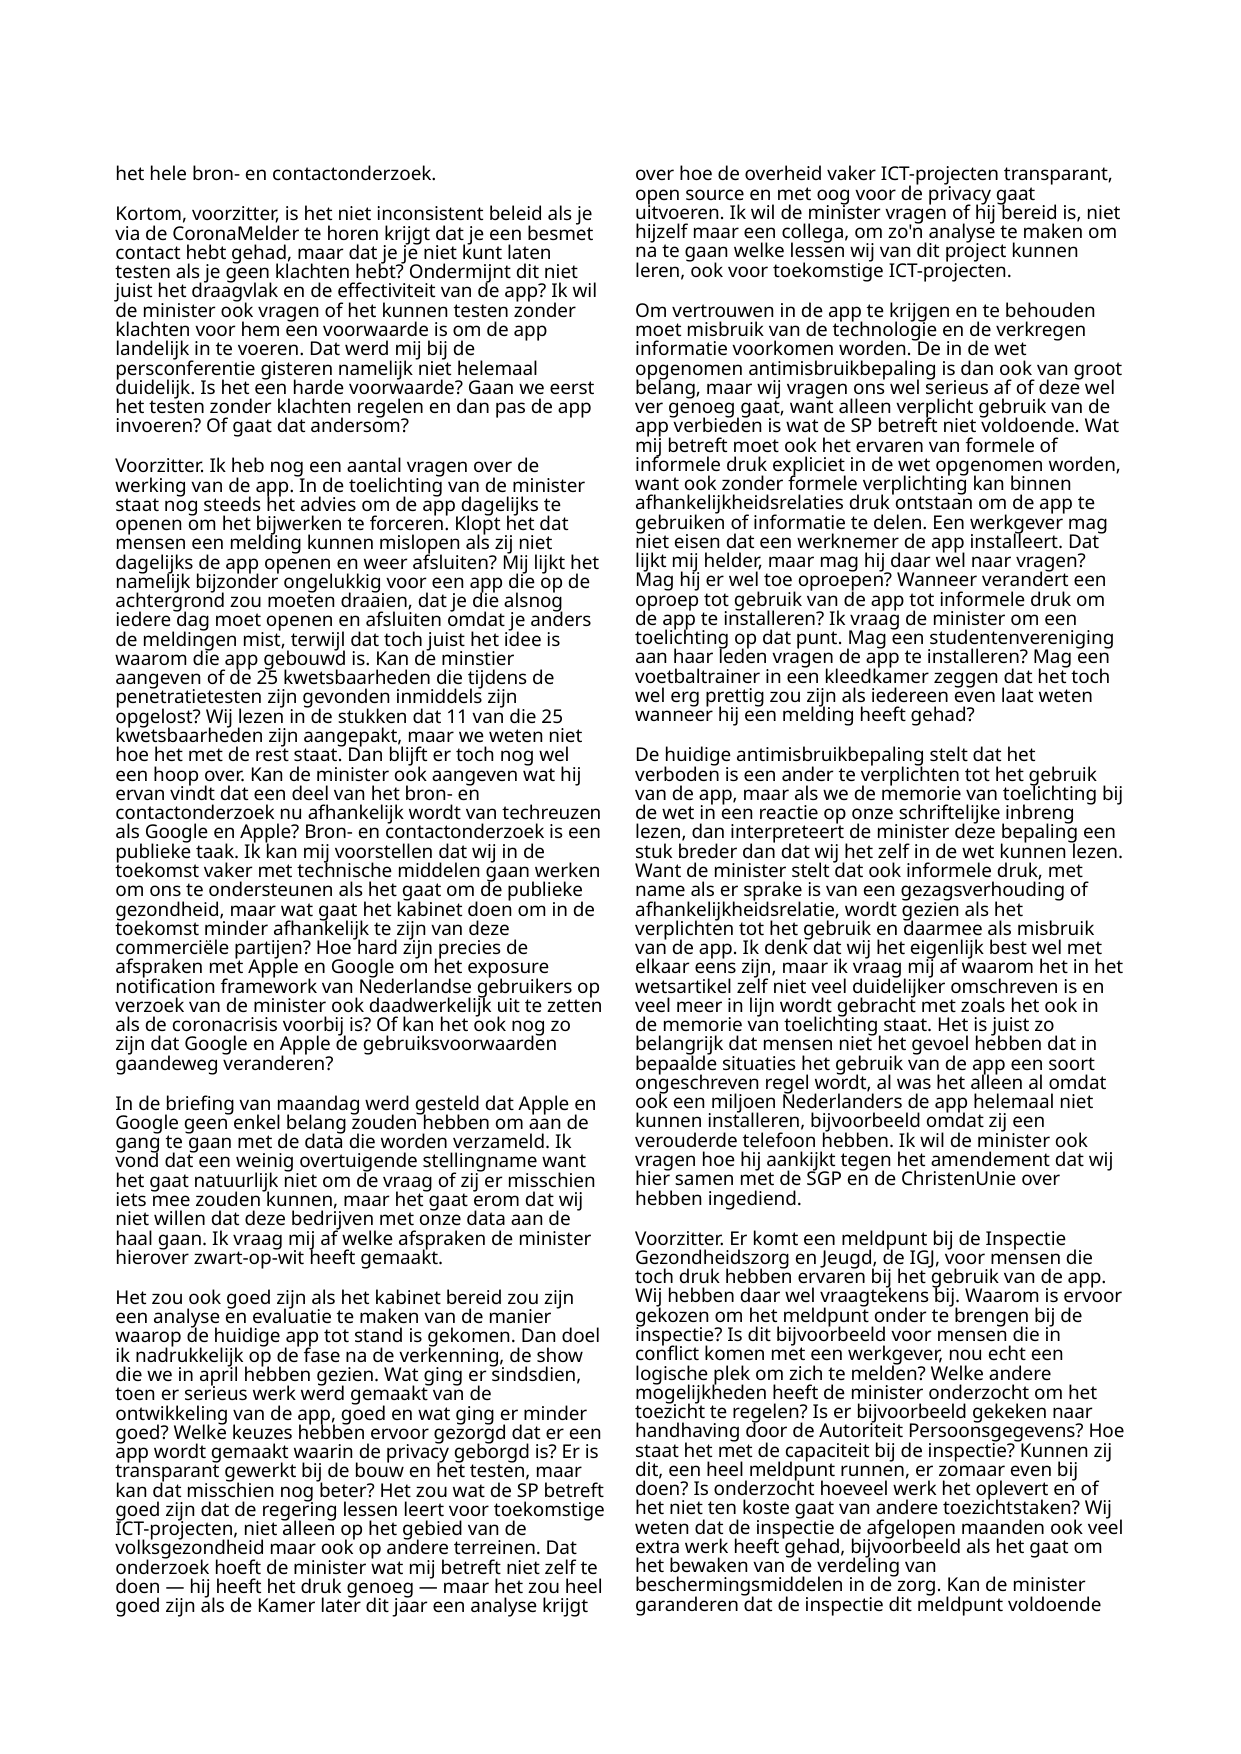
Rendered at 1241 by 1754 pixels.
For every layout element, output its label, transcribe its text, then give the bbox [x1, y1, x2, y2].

text Voorzitter. Er komt een meldpunt bij de Inspectie Gezondheidszorg en Jeugd, de IGJ, voor mensen die toch druk hebben ervaren bij het gebruik van de app. Wij hebben daar wel vraagtekens bij. Waarom is ervoor gekozen om het meldpunt onder te brengen bij de inspectie? Is dit bijvoorbeeld voor mensen die in conflict komen met een werkgever, nou echt een logische plek om zich te melden? Welke andere mogelijkheden heeft de minister onderzocht om het toezicht te regelen? Is er bijvoorbeeld gekeken naar handhaving door de Autoriteit Persoonsgegevens? Hoe staat het met de capaciteit bij de inspectie? Kunnen zij dit, een heel meldpunt runnen, er zomaar even bij doen? Is onderzocht hoeveel werk het oplevert en of het niet ten koste gaat van andere toezichtstaken? Wij weten dat de inspectie de afgelopen maanden ook veel extra werk heeft gehad, bijvoorbeeld als het gaat om het bewaken van de verdeling van beschermingsmiddelen in de zorg. Kan de minister garanderen dat de inspectie dit meldpunt voldoende [635, 1229, 1125, 1615]
text Om vertrouwen in de app te krijgen en te behouden moet misbruik van de technologie en de verkregen informatie voorkomen worden. De in de wet opgenomen antimisbruikbepaling is dan ook van groot belang, maar wij vragen ons wel serieus af of deze wel ver genoeg gaat, want alleen verplicht gebruik van de app verbieden is wat de SP betreft niet voldoende. Wat mij betreft moet ook het ervaren van formele of informele druk expliciet in de wet opgenomen worden, want ook zonder formele verplichting kan binnen afhankelijkheidsrelaties druk ontstaan om de app te gebruiken of informatie te delen. Een werkgever mag niet eisen dat een werknemer de app installeert. Dat lijkt mij helder, maar mag hij daar wel naar vragen? Mag hij er wel toe oproepen? Wanneer verandert een oproep tot gebruik van de app tot informele druk om de app te installeren? Ik vraag de minister om een toelichting op dat punt. Mag een studentenvereniging aan haar leden vragen de app te installeren? Mag een voetbaltrainer in een kleedkamer zeggen dat het toch wel erg prettig zou zijn als iedereen even laat weten wanneer hij een melding heeft gehad? [635, 302, 1125, 726]
text over hoe de overheid vaker ICT-projecten transparant, open source en met oog voor de privacy gaat uitvoeren. Ik wil de minister vragen of hij bereid is, niet hijzelf maar een collega, om zo'n analyse te maken om na te gaan welke lessen wij van dit project kunnen leren, ook voor toekomstige ICT-projecten. [635, 165, 1125, 281]
text Kortom, voorzitter, is het niet inconsistent beleid als je via de CoronaMelder te horen krijgt dat je een besmet contact hebt gehad, maar dat je je niet kunt laten testen als je geen klachten hebt? Ondermijnt dit niet juist het draagvlak en de effectiviteit van de app? Ik wil de minister ook vragen of het kunnen testen zonder klachten voor hem een voorwaarde is om de app landelijk in te voeren. Dat werd mij bij de persconferentie gisteren namelijk niet helemaal duidelijk. Is het een harde voorwaarde? Gaan we eerst het testen zonder klachten regelen en dan pas de app invoeren? Of gaat dat andersom? [115, 205, 605, 437]
text De huidige antimisbruikbepaling stelt dat het verboden is een ander te verplichten tot het gebruik van de app, maar als we de memorie van toelichting bij de wet in een reactie op onze schriftelijke inbreng lezen, dan interpreteert de minister deze bepaling een stuk breder dan dat wij het zelf in de wet kunnen lezen. Want de minister stelt dat ook informele druk, met name als er sprake is van een gezagsverhouding of afhankelijkheidsrelatie, wordt gezien als het verplichten tot het gebruik en daarmee als misbruik van de app. Ik denk dat wij het eigenlijk best wel met elkaar eens zijn, maar ik vraag mij af waarom het in het wetsartikel zelf niet veel duidelijker omschreven is en veel meer in lijn wordt gebracht met zoals het ook in de memorie van toelichting staat. Het is juist zo belangrijk dat mensen niet het gevoel hebben dat in bepaalde situaties het gebruik van de app een soort ongeschreven regel wordt, al was het alleen al omdat ook een miljoen Nederlanders de app helemaal niet kunnen installeren, bijvoorbeeld omdat zij een verouderde telefoon hebben. Ik wil de minister ook vragen hoe hij aankijkt tegen het amendement dat wij hier samen met de SGP en de ChristenUnie over hebben ingediend. [635, 746, 1125, 1209]
text In de briefing van maandag werd gesteld dat Apple en Google geen enkel belang zouden hebben om aan de gang te gaan met de data die worden verzameld. Ik vond dat een weinig overtuigende stellingname want het gaat natuurlijk niet om de vraag of zij er misschien iets mee zouden kunnen, maar het gaat erom dat wij niet willen dat deze bedrijven met onze data aan de haal gaan. Ik vraag mij af welke afspraken de minister hierover zwart-op-wit heeft gemaakt. [115, 1095, 605, 1268]
text Voorzitter. Ik heb nog een aantal vragen over de werking van de app. In de toelichting van de minister staat nog steeds het advies om de app dagelijks te openen om het bijwerken te forceren. Klopt het dat mensen een melding kunnen mislopen als zij niet dagelijks de app openen en weer afsluiten? Mij lijkt het namelijk bijzonder ongelukkig voor een app die op de achtergrond zou moeten draaien, dat je die alsnog iedere dag moet openen en afsluiten omdat je anders de meldingen mist, terwijl dat toch juist het idee is waarom die app gebouwd is. Kan de minstier aangeven of de 25 kwetsbaarheden die tijdens de penetratietesten zijn gevonden inmiddels zijn opgelost? Wij lezen in de stukken dat 11 van die 25 kwetsbaarheden zijn aangepakt, maar we weten niet hoe het met de rest staat. Dan blijft er toch nog wel een hoop over. Kan de minister ook aangeven wat hij ervan vindt dat een deel van het bron- en contactonderzoek nu afhankelijk wordt van techreuzen als Google en Apple? Bron- en contactonderzoek is een publieke taak. Ik kan mij voorstellen dat wij in de toekomst vaker met technische middelen gaan werken om ons te ondersteunen als het gaat om de publieke gezondheid, maar wat gaat het kabinet doen om in de toekomst minder afhankelijk te zijn van deze commerciële partijen? Hoe hard zijn precies de afspraken met Apple en Google om het exposure notification framework van Nederlandse gebruikers op verzoek van de minister ook daadwerkelijk uit te zetten als de coronacrisis voorbij is? Of kan het ook nog zo zijn dat Google en Apple de gebruiksvoorwaarden gaandeweg veranderen? [115, 457, 605, 1074]
text het hele bron- en contactonderzoek. [115, 165, 605, 184]
text Het zou ook goed zijn als het kabinet bereid zou zijn een analyse en evaluatie te maken van de manier waarop de huidige app tot stand is gekomen. Dan doel ik nadrukkelijk op de fase na de verkenning, de show die we in april hebben gezien. Wat ging er sindsdien, toen er serieus werk werd gemaakt van de ontwikkeling van de app, goed en wat ging er minder goed? Welke keuzes hebben ervoor gezorgd dat er een app wordt gemaakt waarin de privacy geborgd is? Er is transparant gewerkt bij de bouw en het testen, maar kan dat misschien nog beter? Het zou wat de SP betreft goed zijn dat de regering lessen leert voor toekomstige ICT-projecten, niet alleen op het gebied van de volksgezondheid maar ook op andere terreinen. Dat onderzoek hoeft de minister wat mij betreft niet zelf te doen — hij heeft het druk genoeg — maar het zou heel goed zijn als de Kamer later dit jaar een analyse krijgt [115, 1289, 605, 1616]
